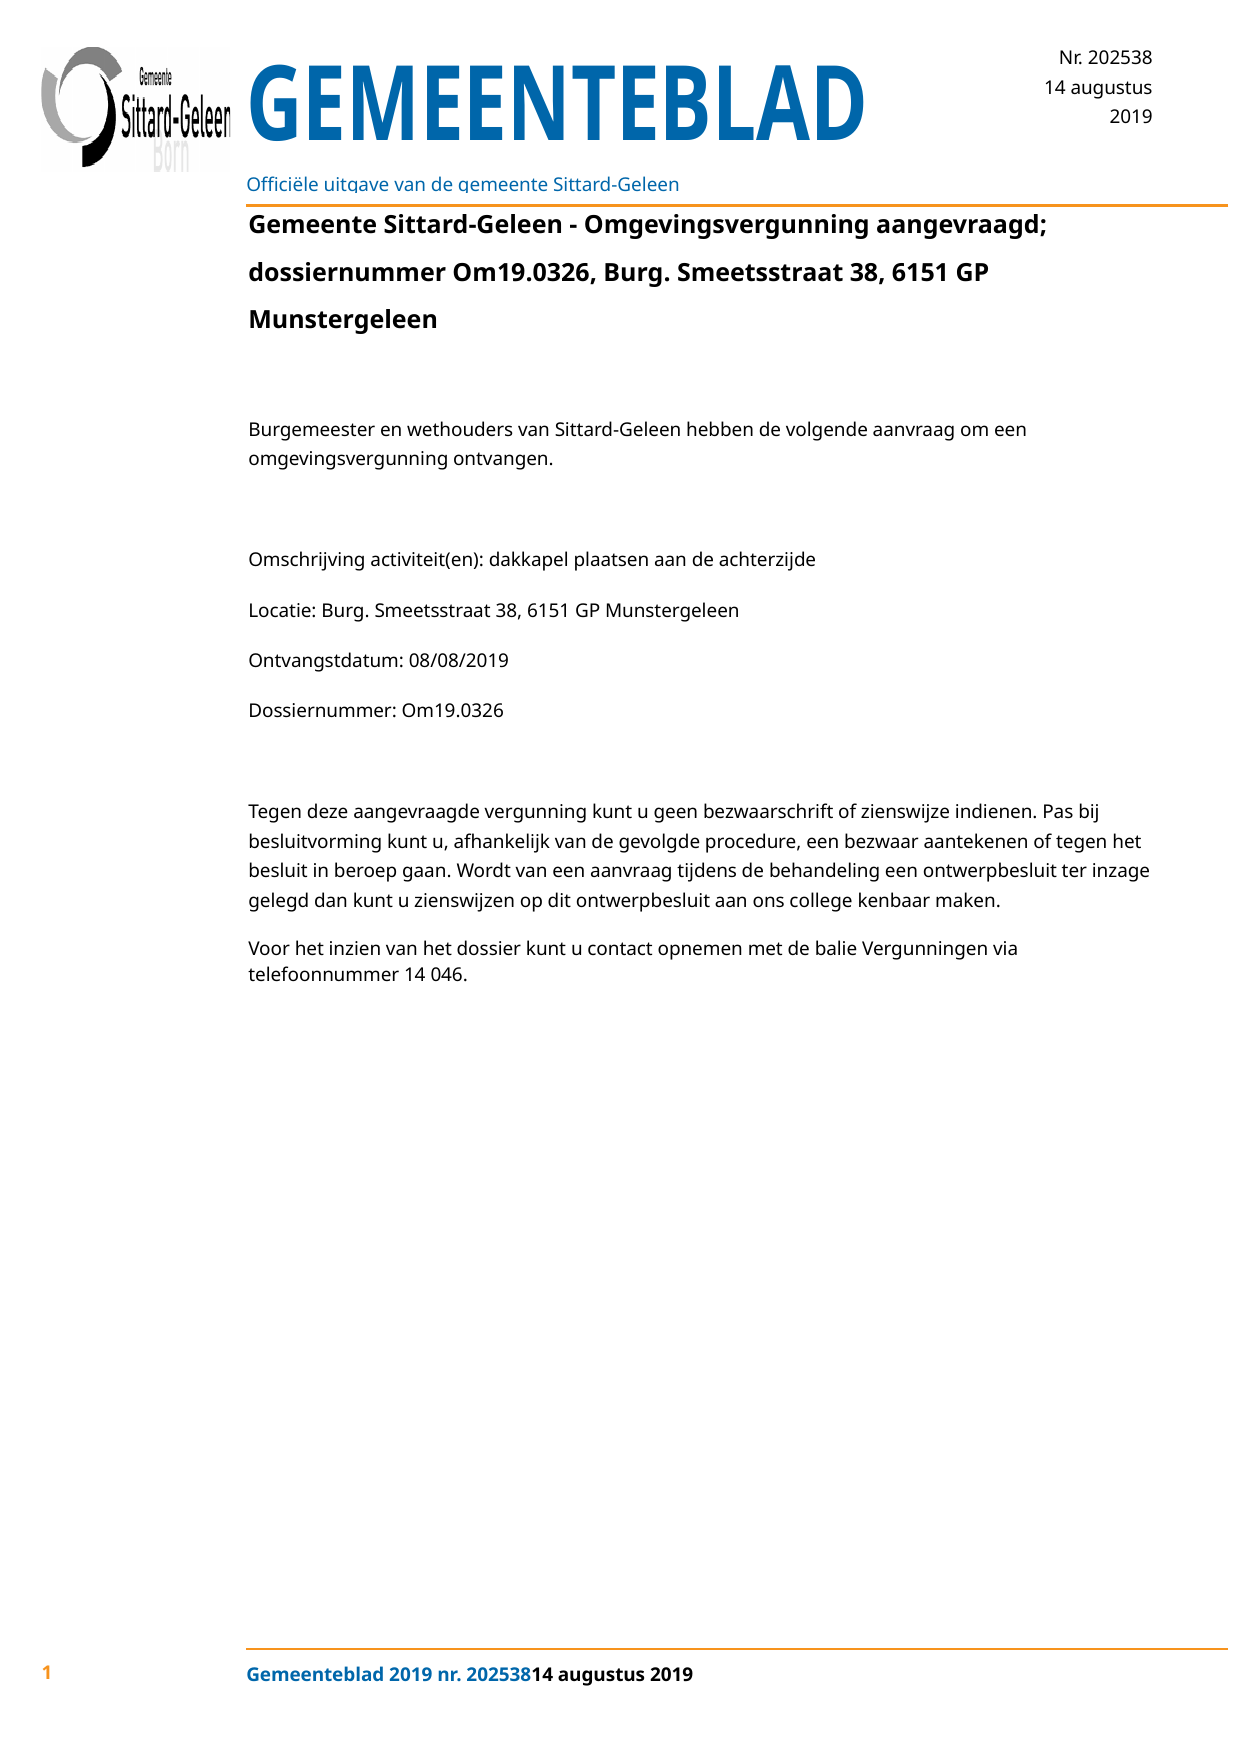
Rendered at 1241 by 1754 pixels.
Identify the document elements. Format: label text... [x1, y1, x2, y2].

text Dossiernummer: Om19.0326 [248, 698, 1152, 723]
text Burgemeester en wethouders van Sittard-Geleen hebben de volgende aanvraag om een omgevingsvergunning ontvangen. [248, 416, 1152, 471]
text Locatie: Burg. Smeetsstraat 38, 6151 GP Munstergeleen [248, 597, 1152, 622]
text Voor het inzien van het dossier kunt u contact opnemen met de balie Vergunningen via telefoonnummer 14 046. [248, 935, 1152, 986]
text Gemeente Sittard-Geleen - Omgevingsvergunning aangevraagd; dossiernummer Om19.0326, Burg. Smeetsstraat 38, 6151 GP Munstergeleen [248, 207, 1152, 336]
picture [41, 47, 231, 172]
text Ontvangstdatum: 08/08/2019 [248, 647, 1152, 673]
text Omschrijving activiteit(en): dakkapel plaatsen aan de achterzijde [248, 546, 1152, 572]
text Tegen deze aangevraagde vergunning kunt u geen bezwaarschrift of zienswijze indienen. Pas bij besluitvorming kunt u, afhankelijk van de gevolgde procedure, een bezwaar aantekenen of tegen het besluit in beroep gaan. Wordt van een aanvraag tijdens de behandeling een ontwerpbesluit ter inzage gelegd dan kunt u zienswijzen op dit ontwerpbesluit aan ons college kenbaar maken. [248, 798, 1152, 913]
